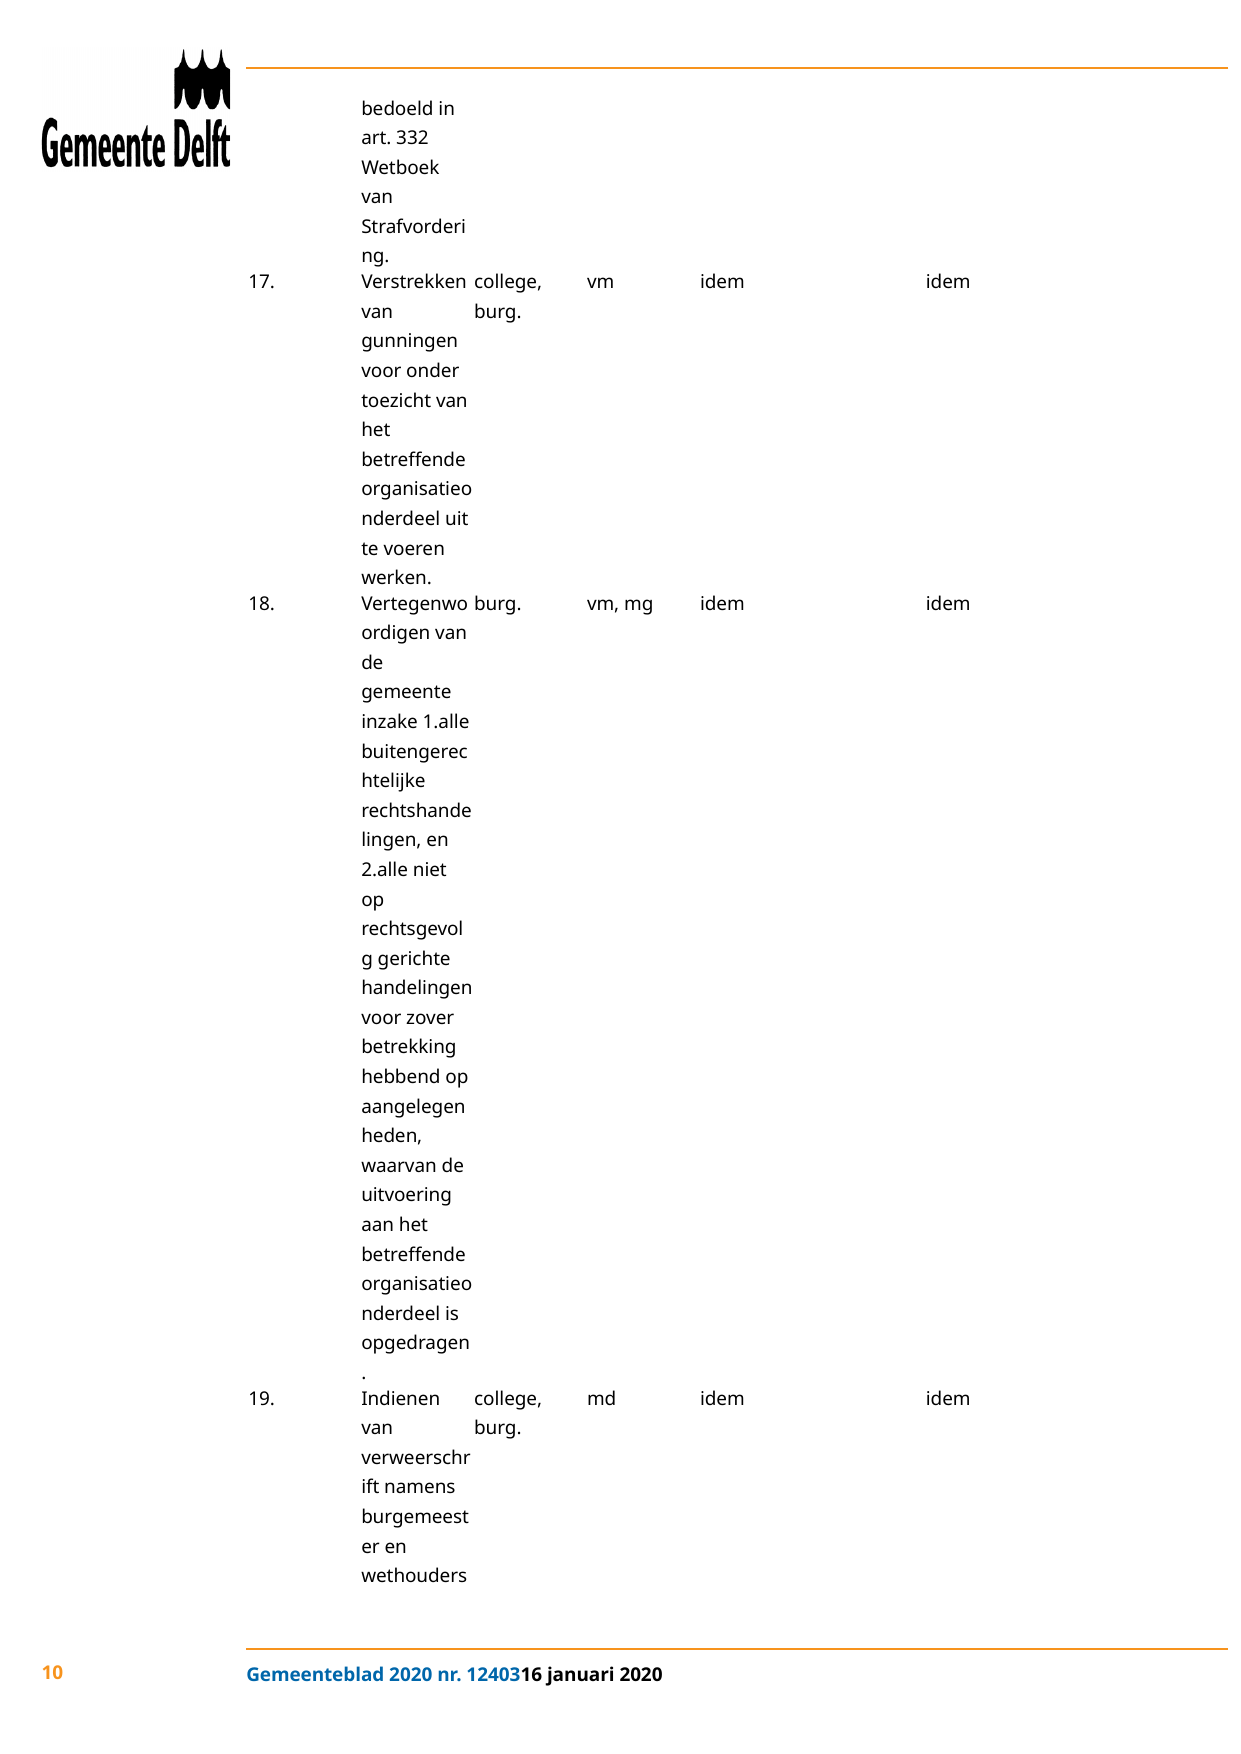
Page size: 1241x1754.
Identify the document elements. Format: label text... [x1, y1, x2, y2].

table_cell [813, 1385, 926, 1588]
table_cell idem [700, 1385, 813, 1588]
table_cell idem [926, 269, 1038, 590]
table_cell idem [700, 269, 813, 590]
table_cell [474, 95, 587, 268]
table_cell college, burg. [474, 269, 587, 590]
table_cell [248, 95, 361, 268]
table_cell 17. [248, 269, 361, 590]
table_cell vm, mg [587, 590, 700, 1385]
table_cell [700, 95, 813, 268]
table_cell bedoeld in art. 332 Wetboek van Strafvordering. [361, 95, 474, 268]
table_cell idem [700, 590, 813, 1385]
table_cell Indienen van verweerschrift namens burgemeester en wethouders [361, 1385, 474, 1588]
table_cell vm [587, 269, 700, 590]
table_cell [813, 95, 926, 268]
table_cell college, burg. [474, 1385, 587, 1588]
table_cell [813, 590, 926, 1385]
table_cell burg. [474, 590, 587, 1385]
picture [41, 47, 231, 172]
table_cell [926, 95, 1038, 268]
table_cell 19. [248, 1385, 361, 1588]
table_cell Vertegenwoordigen van de gemeente inzake 1.alle buitengerechtelijke rechtshandelingen, en 2.alle niet op rechtsgevolg gerichte handelingen voor zover betrekking hebbend op aangelegenheden, waarvan de uitvoering aan het betreffende organisatieonderdeel is opgedragen. [361, 590, 474, 1385]
table_cell 18. [248, 590, 361, 1385]
table_cell [813, 269, 926, 590]
table_cell Verstrekken van gunningen voor onder toezicht van het betreffende organisatieonderdeel uit te voeren werken. [361, 269, 474, 590]
table_cell md [587, 1385, 700, 1588]
table_cell idem [926, 1385, 1038, 1588]
table_cell [587, 95, 700, 268]
table_cell idem [926, 590, 1038, 1385]
